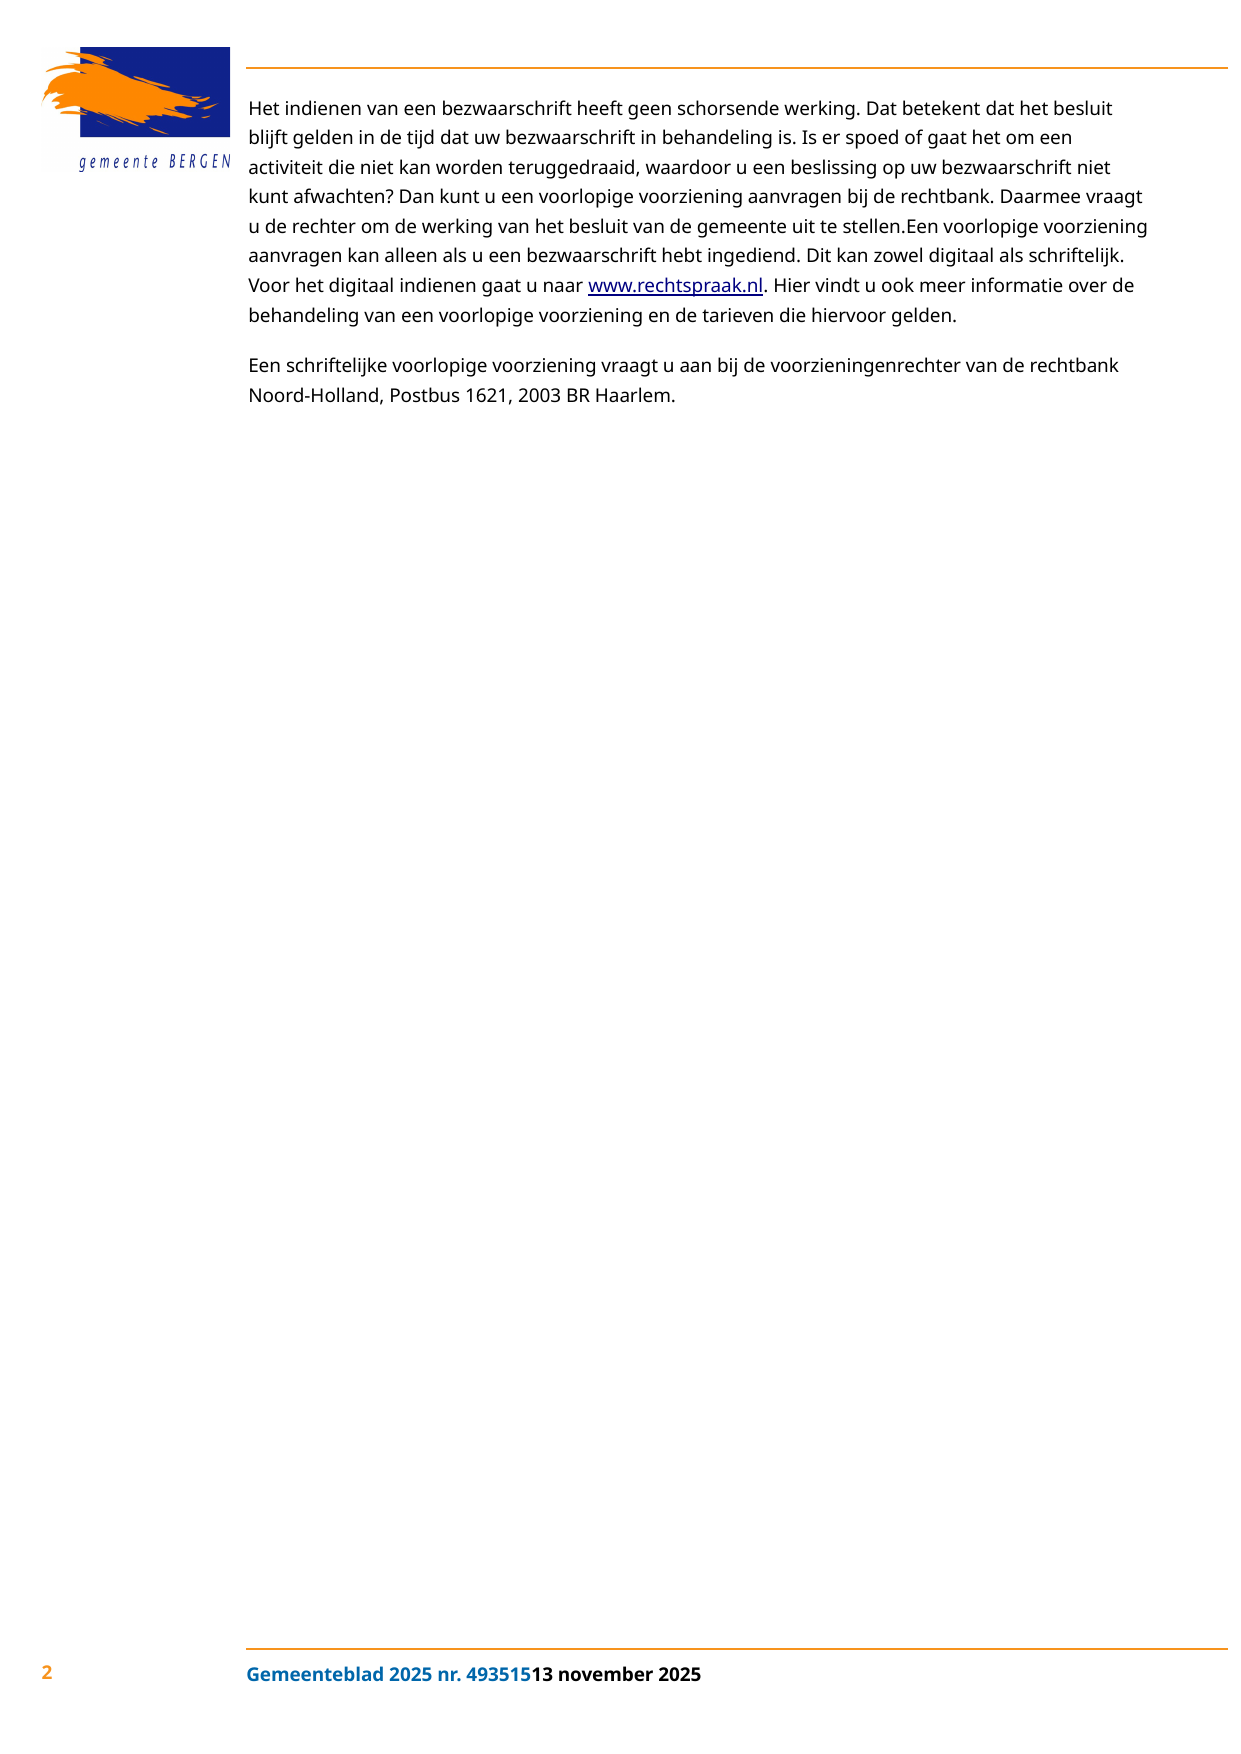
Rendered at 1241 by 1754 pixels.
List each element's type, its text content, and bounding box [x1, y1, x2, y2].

text Een schriftelijke voorlopige voorziening vraagt u aan bij de voorzieningenrechter van de rechtbank Noord-Holland, Postbus 1621, 2003 BR Haarlem. [248, 352, 1152, 408]
picture [41, 47, 231, 172]
text Het indienen van een bezwaarschrift heeft geen schorsende werking. Dat betekent dat het besluit blijft gelden in de tijd dat uw bezwaarschrift in behandeling is. Is er spoed of gaat het om een activiteit die niet kan worden teruggedraaid, waardoor u een beslissing op uw bezwaarschrift niet kunt afwachten? Dan kunt u een voorlopige voorziening aanvragen bij de rechtbank. Daarmee vraagt u de rechter om de werking van het besluit van de gemeente uit te stellen.Een voorlopige voorziening aanvragen kan alleen als u een bezwaarschrift hebt ingediend. Dit kan zowel digitaal als schriftelijk. Voor het digitaal indienen gaat u naar www.rechtspraak.nl. Hier vindt u ook meer informatie over de behandeling van een voorlopige voorziening en de tarieven die hiervoor gelden. [248, 95, 1152, 328]
